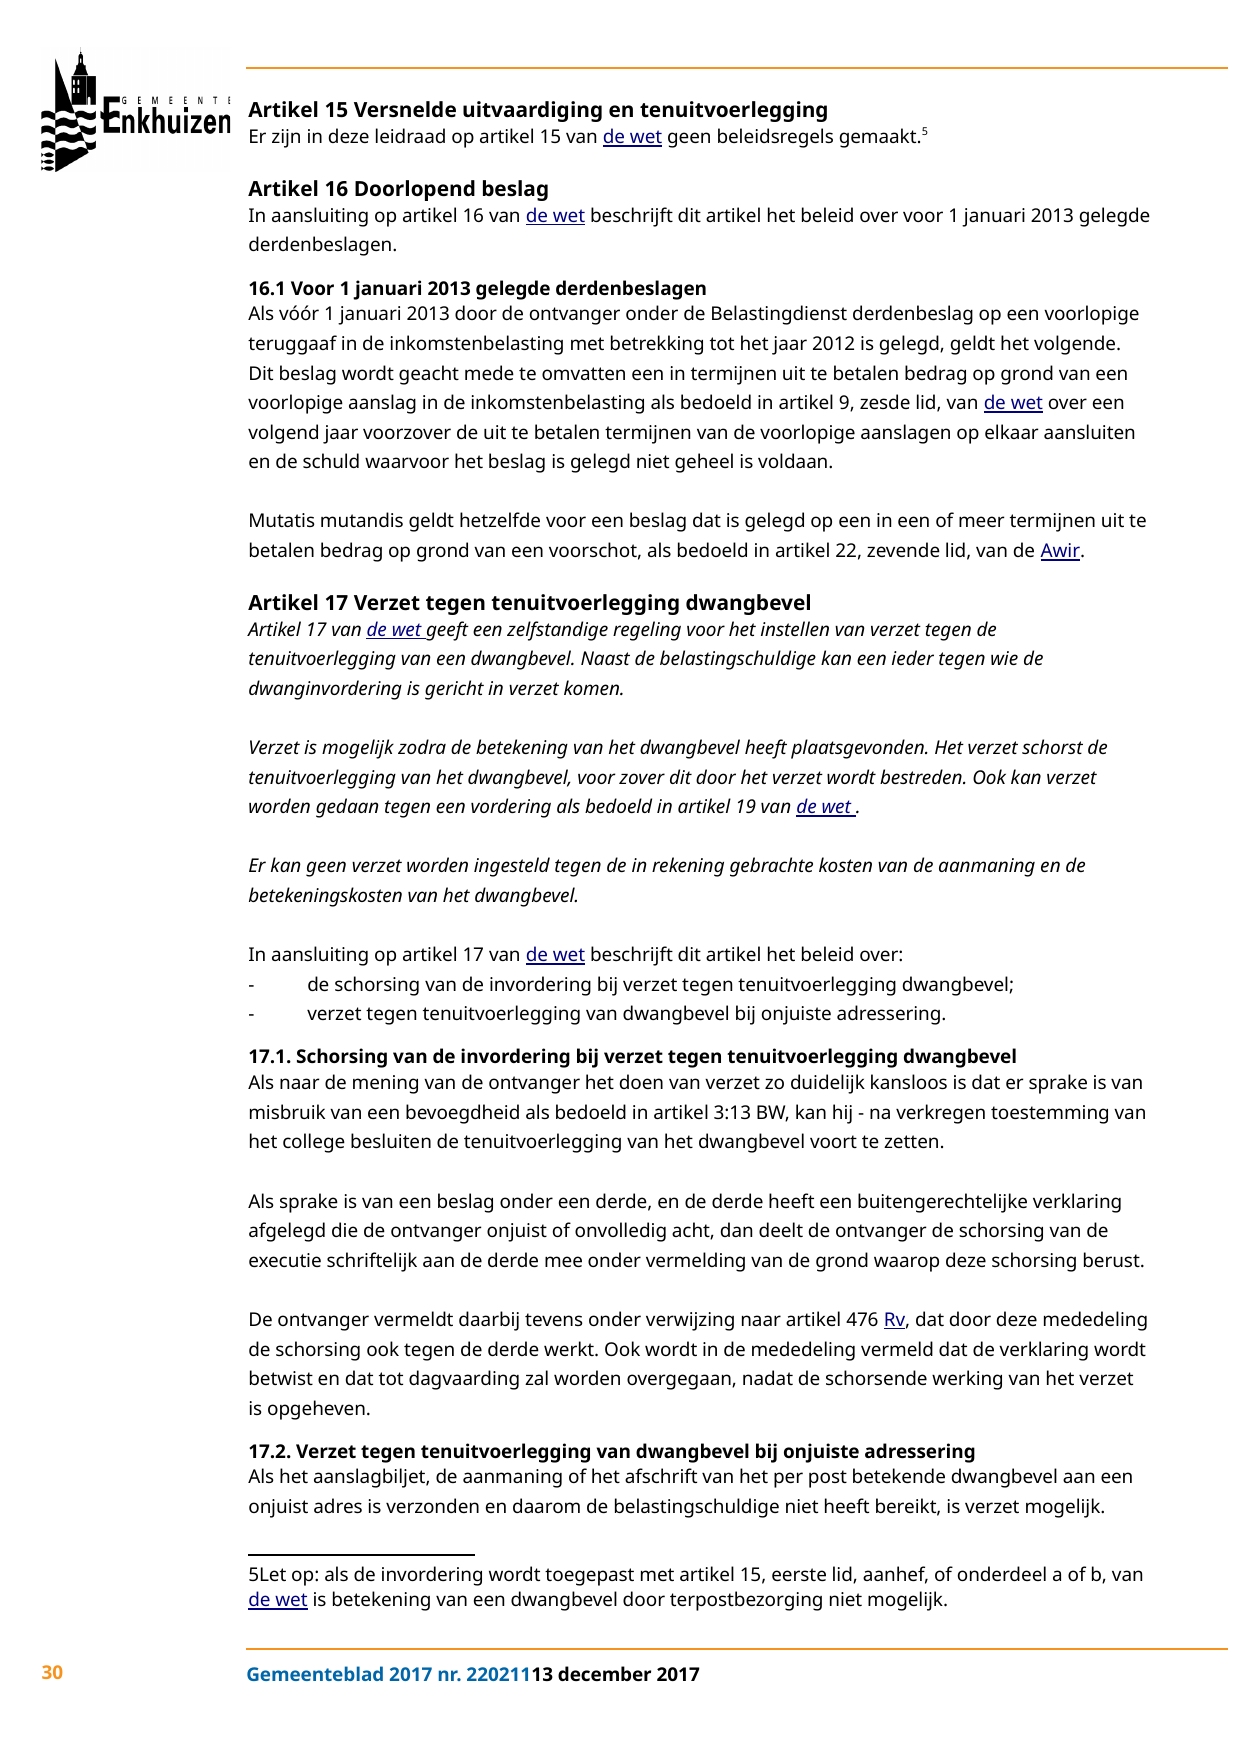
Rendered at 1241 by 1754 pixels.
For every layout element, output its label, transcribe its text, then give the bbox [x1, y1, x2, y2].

text 17.1. Schorsing van de invordering bij verzet tegen tenuitvoerlegging dwangbevel [248, 1044, 1152, 1069]
text 17.2. Verzet tegen tenuitvoerlegging van dwangbevel bij onjuiste adressering [248, 1438, 1152, 1464]
text Artikel 17 van de wet geeft een zelfstandige regeling voor het instellen van verzet tegen de tenuitvoerlegging van een dwangbevel. Naast de belastingschuldige kan een ieder tegen wie de dwanginvordering is gericht in verzet komen. [248, 616, 1152, 701]
text Verzet is mogelijk zodra de betekening van het dwangbevel heeft plaatsgevonden. Het verzet schorst de tenuitvoerlegging van het dwangbevel, voor zover dit door het verzet wordt bestreden. Ook kan verzet worden gedaan tegen een vordering als bedoeld in artikel 19 van de wet . [248, 734, 1152, 819]
text 16.1 Voor 1 januari 2013 gelegde derdenbeslagen [248, 275, 1152, 301]
text Er kan geen verzet worden ingesteld tegen de in rekening gebrachte kosten van de aanmaning en de betekeningskosten van het dwangbevel. [248, 853, 1152, 908]
text Artikel 17 Verzet tegen tenuitvoerlegging dwangbevel [248, 588, 1152, 616]
text Let op: als de invordering wordt toegepast met artikel 15, eerste lid, aanhef, of onderdeel a of b, van de wet is betekening van een dwangbevel door terpostbezorging niet mogelijk. [248, 1561, 1152, 1612]
list de schorsing van de invordering bij verzet tegen tenuitvoerlegging dwangbevel; [248, 971, 1152, 997]
text Artikel 16 Doorlopend beslag [248, 174, 1152, 202]
text Als sprake is van een beslag onder een derde, en de derde heeft een buitengerechtelijke verklaring afgelegd die de ontvanger onjuist of onvolledig acht, dan deelt de ontvanger de schorsing van de executie schriftelijk aan de derde mee onder vermelding van de grond waarop deze schorsing berust. [248, 1188, 1152, 1273]
text Er zijn in deze leidraad op artikel 15 van de wet geen beleidsregels gemaakt. [248, 123, 1152, 149]
list verzet tegen tenuitvoerlegging van dwangbevel bij onjuiste adressering. [248, 1001, 1152, 1026]
picture [41, 47, 231, 172]
text Als het aanslagbiljet, de aanmaning of het afschrift van het per post betekende dwangbevel aan een onjuist adres is verzonden en daarom de belastingschuldige niet heeft bereikt, is verzet mogelijk. [248, 1464, 1152, 1519]
text De ontvanger vermeldt daarbij tevens onder verwijzing naar artikel 476 Rv, dat door deze mededeling de schorsing ook tegen de derde werkt. Ook wordt in de mededeling vermeld dat de verklaring wordt betwist en dat tot dagvaarding zal worden overgegaan, nadat de schorsende werking van het verzet is opgeheven. [248, 1306, 1152, 1421]
text Mutatis mutandis geldt hetzelfde voor een beslag dat is gelegd op een in een of meer termijnen uit te betalen bedrag op grond van een voorschot, als bedoeld in artikel 22, zevende lid, van de Awir. [248, 508, 1152, 563]
text Als naar de mening van de ontvanger het doen van verzet zo duidelijk kansloos is dat er sprake is van misbruik van een bevoegdheid als bedoeld in artikel 3:13 BW, kan hij - na verkregen toestemming van het college besluiten de tenuitvoerlegging van het dwangbevel voort te zetten. [248, 1069, 1152, 1154]
text In aansluiting op artikel 17 van de wet beschrijft dit artikel het beleid over: [248, 941, 1152, 967]
text Artikel 15 Versnelde uitvaardiging en tenuitvoerlegging [248, 95, 1152, 123]
text Als vóór 1 januari 2013 door de ontvanger onder de Belastingdienst derdenbeslag op een voorlopige teruggaaf in de inkomstenbelasting met betrekking tot het jaar 2012 is gelegd, geldt het volgende. Dit beslag wordt geacht mede te omvatten een in termijnen uit te betalen bedrag op grond van een voorlopige aanslag in de inkomstenbelasting als bedoeld in artikel 9, zesde lid, van de wet over een volgend jaar voorzover de uit te betalen termijnen van de voorlopige aanslagen op elkaar aansluiten en de schuld waarvoor het beslag is gelegd niet geheel is voldaan. [248, 301, 1152, 474]
text In aansluiting op artikel 16 van de wet beschrijft dit artikel het beleid over voor 1 januari 2013 gelegde derdenbeslagen. [248, 202, 1152, 257]
